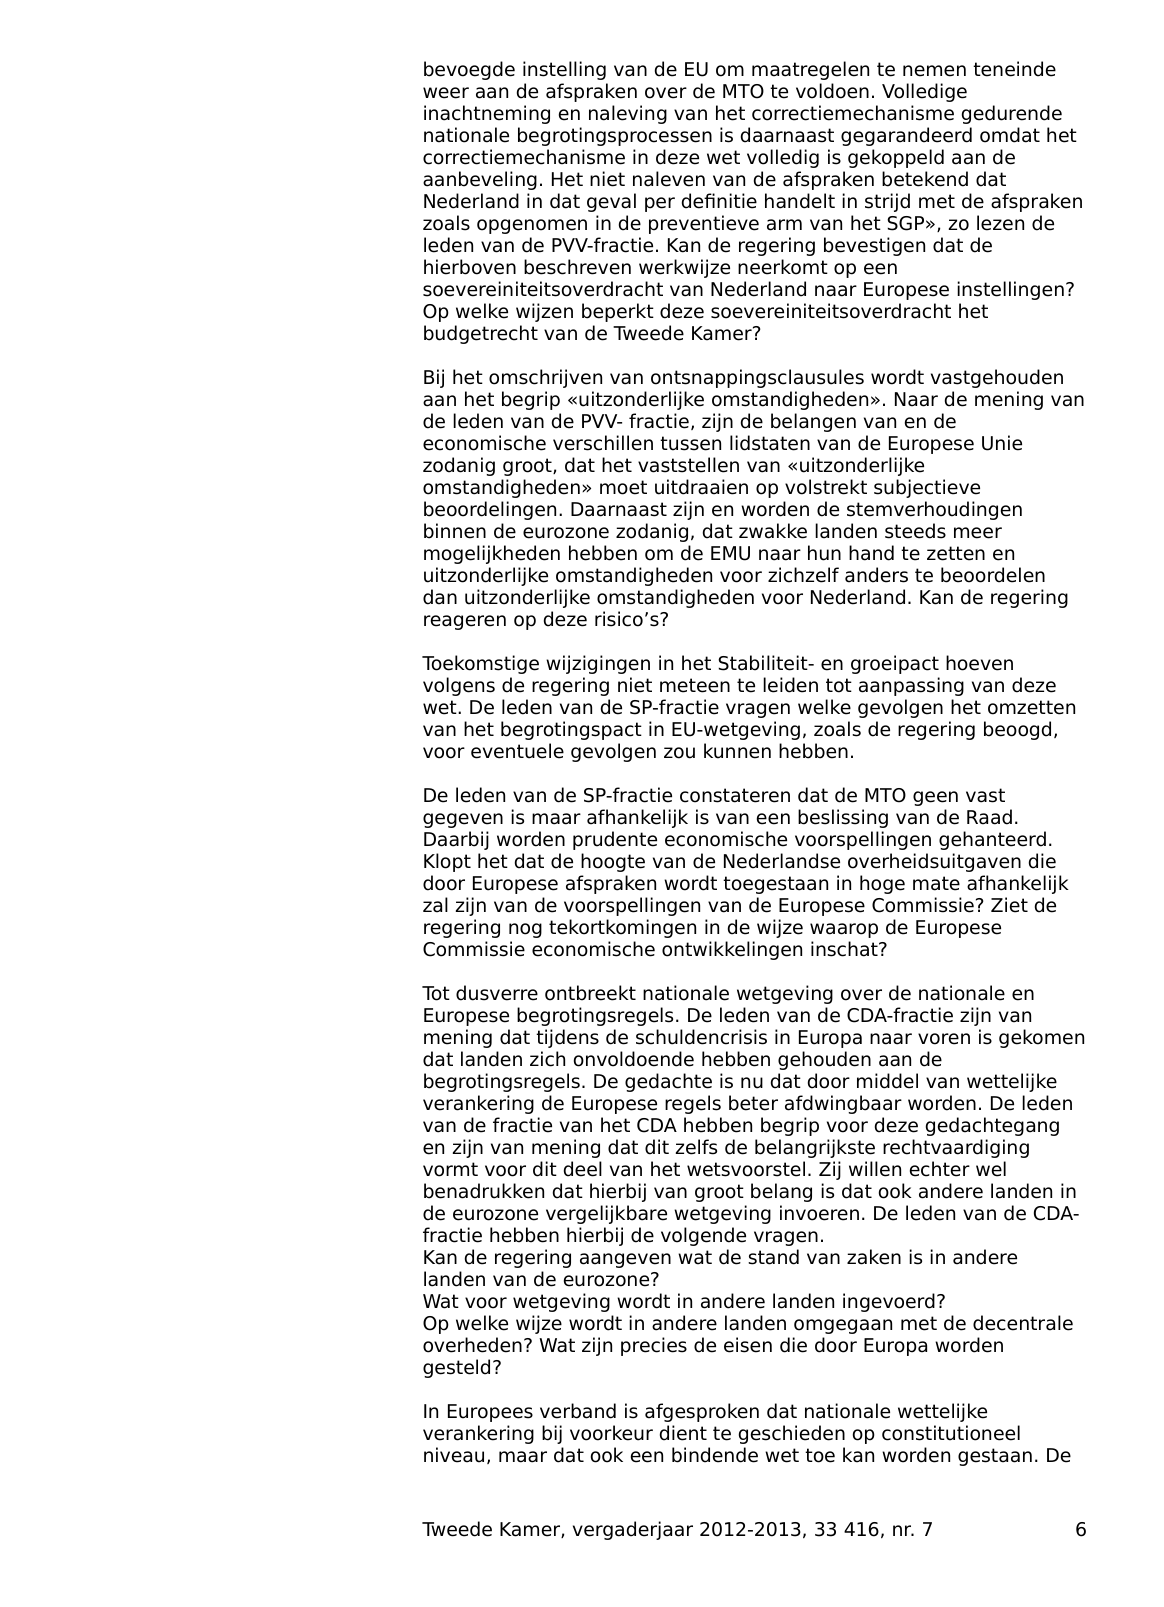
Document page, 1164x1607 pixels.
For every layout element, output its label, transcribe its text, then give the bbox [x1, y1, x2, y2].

text bevoegde instelling van de EU om maatregelen te nemen teneinde weer aan de afspraken over de MTO te voldoen. Volledige inachtneming en naleving van het correctiemechanisme gedurende nationale begrotingsprocessen is daarnaast gegarandeerd omdat het correctiemechanisme in deze wet volledig is gekoppeld aan de aanbeveling. Het niet naleven van de afspraken betekend dat Nederland in dat geval per definitie handelt in strijd met de afspraken zoals opgenomen in de preventieve arm van het SGP», zo lezen de leden van de PVV-fractie. Kan de regering bevestigen dat de hierboven beschreven werkwijze neerkomt op een soevereiniteitsoverdracht van Nederland naar Europese instellingen? Op welke wijzen beperkt deze soevereiniteitsoverdracht het budgetrecht van de Tweede Kamer? [422, 59, 1087, 345]
text Toekomstige wijzigingen in het Stabiliteit- en groeipact hoeven volgens de regering niet meteen te leiden tot aanpassing van deze wet. De leden van de SP-fractie vragen welke gevolgen het omzetten van het begrotingspact in EU-wetgeving, zoals de regering beoogd, voor eventuele gevolgen zou kunnen hebben. [422, 653, 1087, 763]
text Op welke wijze wordt in andere landen omgegaan met de decentrale overheden? Wat zijn precies de eisen die door Europa worden gesteld? [422, 1313, 1087, 1379]
text De leden van de SP-fractie constateren dat de MTO geen vast gegeven is maar afhankelijk is van een beslissing van de Raad. Daarbij worden prudente economische voorspellingen gehanteerd. Klopt het dat de hoogte van de Nederlandse overheidsuitgaven die door Europese afspraken wordt toegestaan in hoge mate afhankelijk zal zijn van de voorspellingen van de Europese Commissie? Ziet de regering nog tekortkomingen in de wijze waarop de Europese Commissie economische ontwikkelingen inschat? [422, 785, 1087, 961]
text Bij het omschrijven van ontsnappingsclausules wordt vastgehouden aan het begrip «uitzonderlijke omstandigheden». Naar de mening van de leden van de PVV- fractie, zijn de belangen van en de economische verschillen tussen lidstaten van de Europese Unie zodanig groot, dat het vaststellen van «uitzonderlijke omstandigheden» moet uitdraaien op volstrekt subjectieve beoordelingen. Daarnaast zijn en worden de stemverhoudingen binnen de eurozone zodanig, dat zwakke landen steeds meer mogelijkheden hebben om de EMU naar hun hand te zetten en uitzonderlijke omstandigheden voor zichzelf anders te beoordelen dan uitzonderlijke omstandigheden voor Nederland. Kan de regering reageren op deze risico’s? [422, 367, 1087, 631]
text Kan de regering aangeven wat de stand van zaken is in andere landen van de eurozone? [422, 1247, 1087, 1291]
text In Europees verband is afgesproken dat nationale wettelijke verankering bij voorkeur dient te geschieden op constitutioneel niveau, maar dat ook een bindende wet toe kan worden gestaan. De [422, 1401, 1087, 1467]
text Wat voor wetgeving wordt in andere landen ingevoerd? [422, 1291, 1087, 1313]
text Tot dusverre ontbreekt nationale wetgeving over de nationale en Europese begrotingsregels. De leden van de CDA-fractie zijn van mening dat tijdens de schuldencrisis in Europa naar voren is gekomen dat landen zich onvoldoende hebben gehouden aan de begrotingsregels. De gedachte is nu dat door middel van wettelijke verankering de Europese regels beter afdwingbaar worden. De leden van de fractie van het CDA hebben begrip voor deze gedachtegang en zijn van mening dat dit zelfs de belangrijkste rechtvaardiging vormt voor dit deel van het wetsvoorstel. Zij willen echter wel benadrukken dat hierbij van groot belang is dat ook andere landen in de eurozone vergelijkbare wetgeving invoeren. De leden van de CDA-fractie hebben hierbij de volgende vragen. [422, 983, 1087, 1247]
